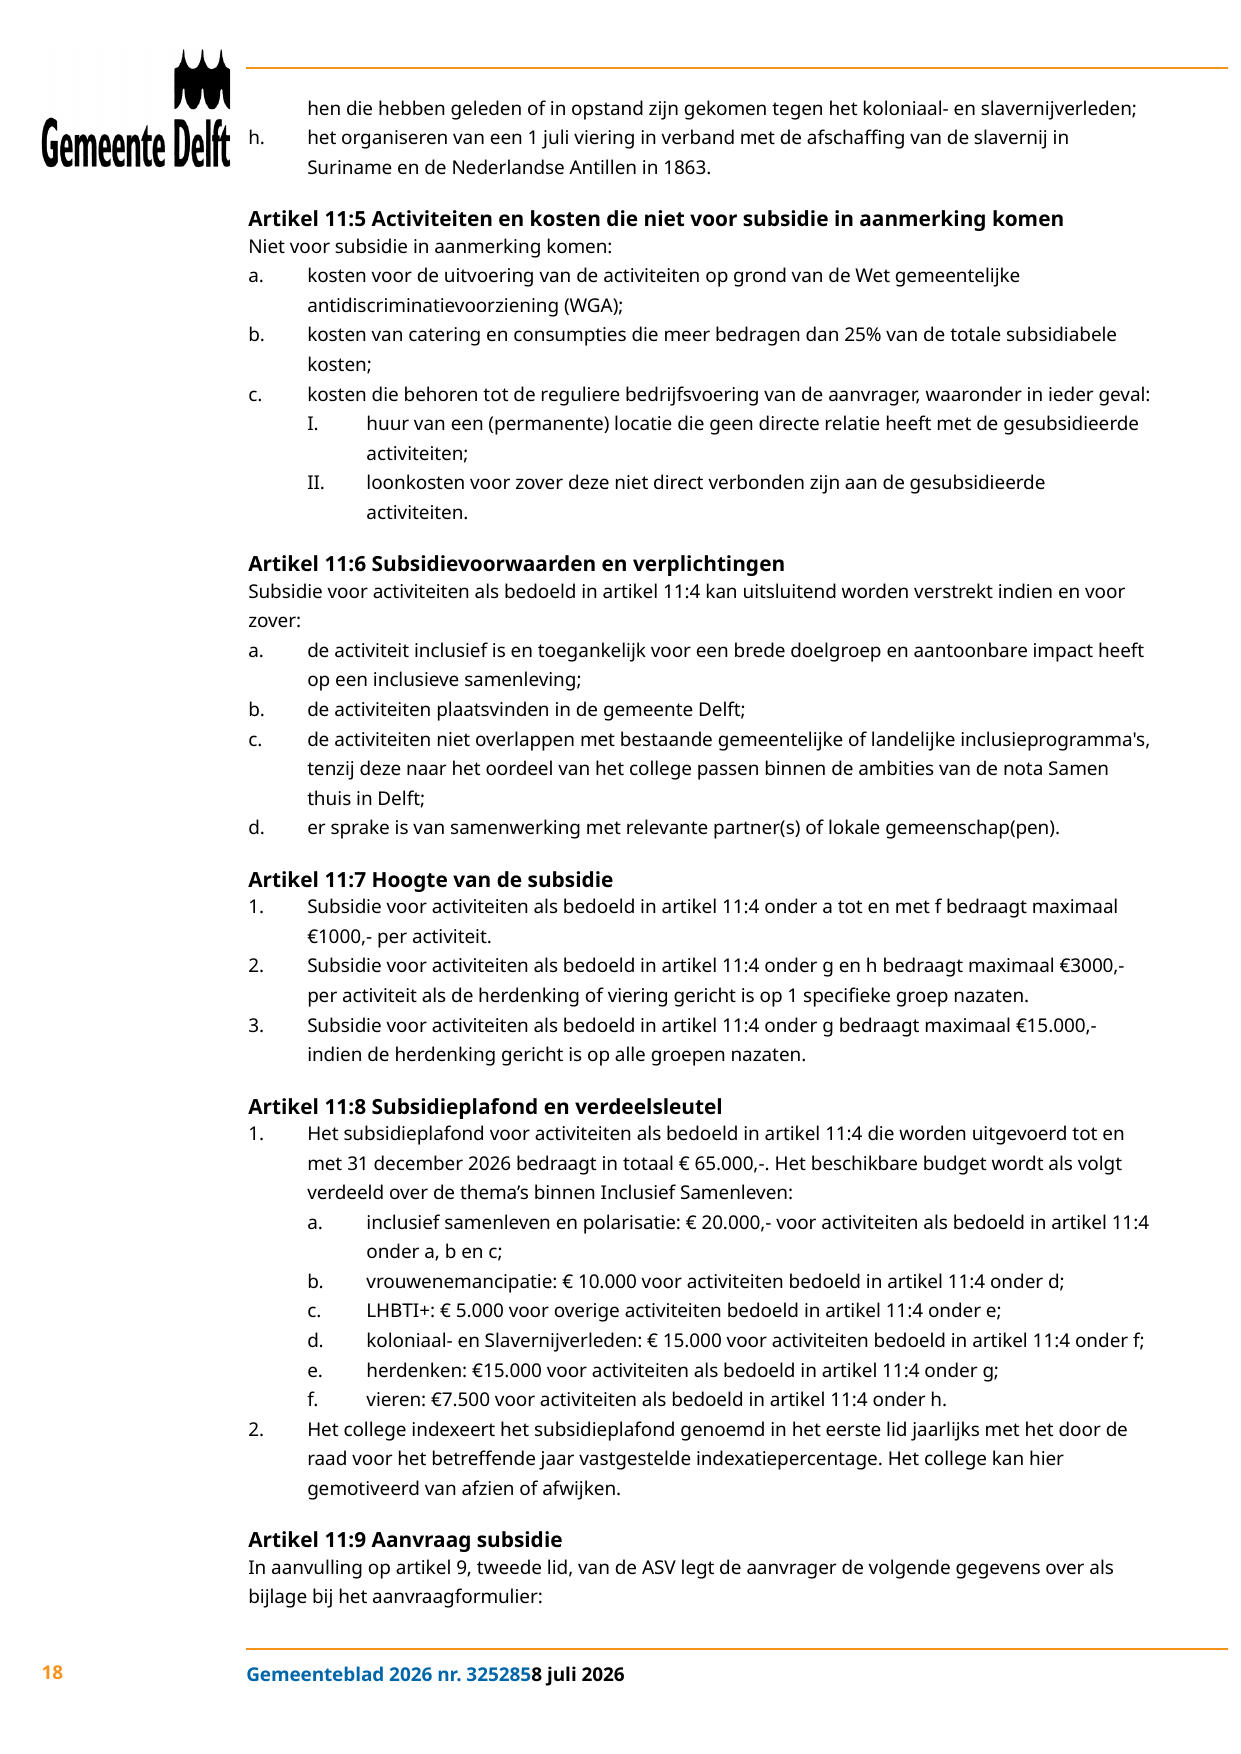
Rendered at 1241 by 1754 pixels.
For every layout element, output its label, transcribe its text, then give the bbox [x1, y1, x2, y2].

list koloniaal- en Slavernijverleden: € 15.000 voor activiteiten bedoeld in artikel 11:4 onder f; [307, 1327, 1152, 1353]
list kosten van catering en consumpties die meer bedragen dan 25% van de totale subsidiabele kosten; [248, 322, 1152, 377]
text Artikel 11:8 Subsidieplafond en verdeelsleutel [248, 1092, 1152, 1120]
list hen die hebben geleden of in opstand zijn gekomen tegen het koloniaal- en slavernijverleden; [248, 95, 1152, 121]
list Subsidie voor activiteiten als bedoeld in artikel 11:4 onder g en h bedraagt maximaal €3000,- per activiteit als de herdenking of viering gericht is op 1 specifieke groep nazaten. [248, 953, 1152, 1008]
text In aanvulling op artikel 9, tweede lid, van de ASV legt de aanvrager de volgende gegevens over als bijlage bij het aanvraagformulier: [248, 1554, 1152, 1609]
list de activiteit inclusief is en toegankelijk voor een brede doelgroep en aantoonbare impact heeft op een inclusieve samenleving; [248, 637, 1152, 692]
list de activiteiten niet overlappen met bestaande gemeentelijke of landelijke inclusieprogramma's, tenzij deze naar het oordeel van het college passen binnen de ambities van de nota Samen thuis in Delft; [248, 726, 1152, 811]
list de activiteiten plaatsvinden in de gemeente Delft; [248, 696, 1152, 722]
list huur van een (permanente) locatie die geen directe relatie heeft met de gesubsidieerde activiteiten; [307, 410, 1152, 466]
list Subsidie voor activiteiten als bedoeld in artikel 11:4 onder a tot en met f bedraagt maximaal €1000,- per activiteit. [248, 893, 1152, 949]
text Artikel 11:6 Subsidievoorwaarden en verplichtingen [248, 549, 1152, 578]
text Subsidie voor activiteiten als bedoeld in artikel 11:4 kan uitsluitend worden verstrekt indien en voor zover: [248, 578, 1152, 633]
list LHBTI+: € 5.000 voor overige activiteiten bedoeld in artikel 11:4 onder e; [307, 1298, 1152, 1323]
list vrouwenemancipatie: € 10.000 voor activiteiten bedoeld in artikel 11:4 onder d; [307, 1268, 1152, 1294]
list Het college indexeert het subsidieplafond genoemd in het eerste lid jaarlijks met het door de raad voor het betreffende jaar vastgestelde indexatiepercentage. Het college kan hier gemotiveerd van afzien of afwijken. [248, 1416, 1152, 1501]
list herdenken: €15.000 voor activiteiten als bedoeld in artikel 11:4 onder g; [307, 1357, 1152, 1383]
list Subsidie voor activiteiten als bedoeld in artikel 11:4 onder g bedraagt maximaal €15.000,- indien de herdenking gericht is op alle groepen nazaten. [248, 1012, 1152, 1067]
list kosten die behoren tot de reguliere bedrijfsvoering van de aanvrager, waaronder in ieder geval: [248, 381, 1152, 406]
picture [41, 47, 231, 172]
list vieren: €7.500 voor activiteiten als bedoeld in artikel 11:4 onder h. [307, 1386, 1152, 1412]
text Artikel 11:9 Aanvraag subsidie [248, 1526, 1152, 1554]
text Artikel 11:5 Activiteiten en kosten die niet voor subsidie in aanmerking komen [248, 204, 1152, 233]
list loonkosten voor zover deze niet direct verbonden zijn aan de gesubsidieerde activiteiten. [307, 469, 1152, 525]
list inclusief samenleven en polarisatie: € 20.000,- voor activiteiten als bedoeld in artikel 11:4 onder a, b en c; [307, 1209, 1152, 1264]
list er sprake is van samenwerking met relevante partner(s) of lokale gemeenschap(pen). [248, 814, 1152, 840]
text Niet voor subsidie in aanmerking komen: [248, 233, 1152, 258]
text Artikel 11:7 Hoogte van de subsidie [248, 865, 1152, 893]
list het organiseren van een 1 juli viering in verband met de afschaffing van de slavernij in Suriname en de Nederlandse Antillen in 1863. [248, 124, 1152, 180]
list Het subsidieplafond voor activiteiten als bedoeld in artikel 11:4 die worden uitgevoerd tot en met 31 december 2026 bedraagt in totaal € 65.000,-. Het beschikbare budget wordt als volgt verdeeld over de thema’s binnen Inclusief Samenleven: [248, 1120, 1152, 1205]
list kosten voor de uitvoering van de activiteiten op grond van de Wet gemeentelijke antidiscriminatievoorziening (WGA); [248, 262, 1152, 318]
